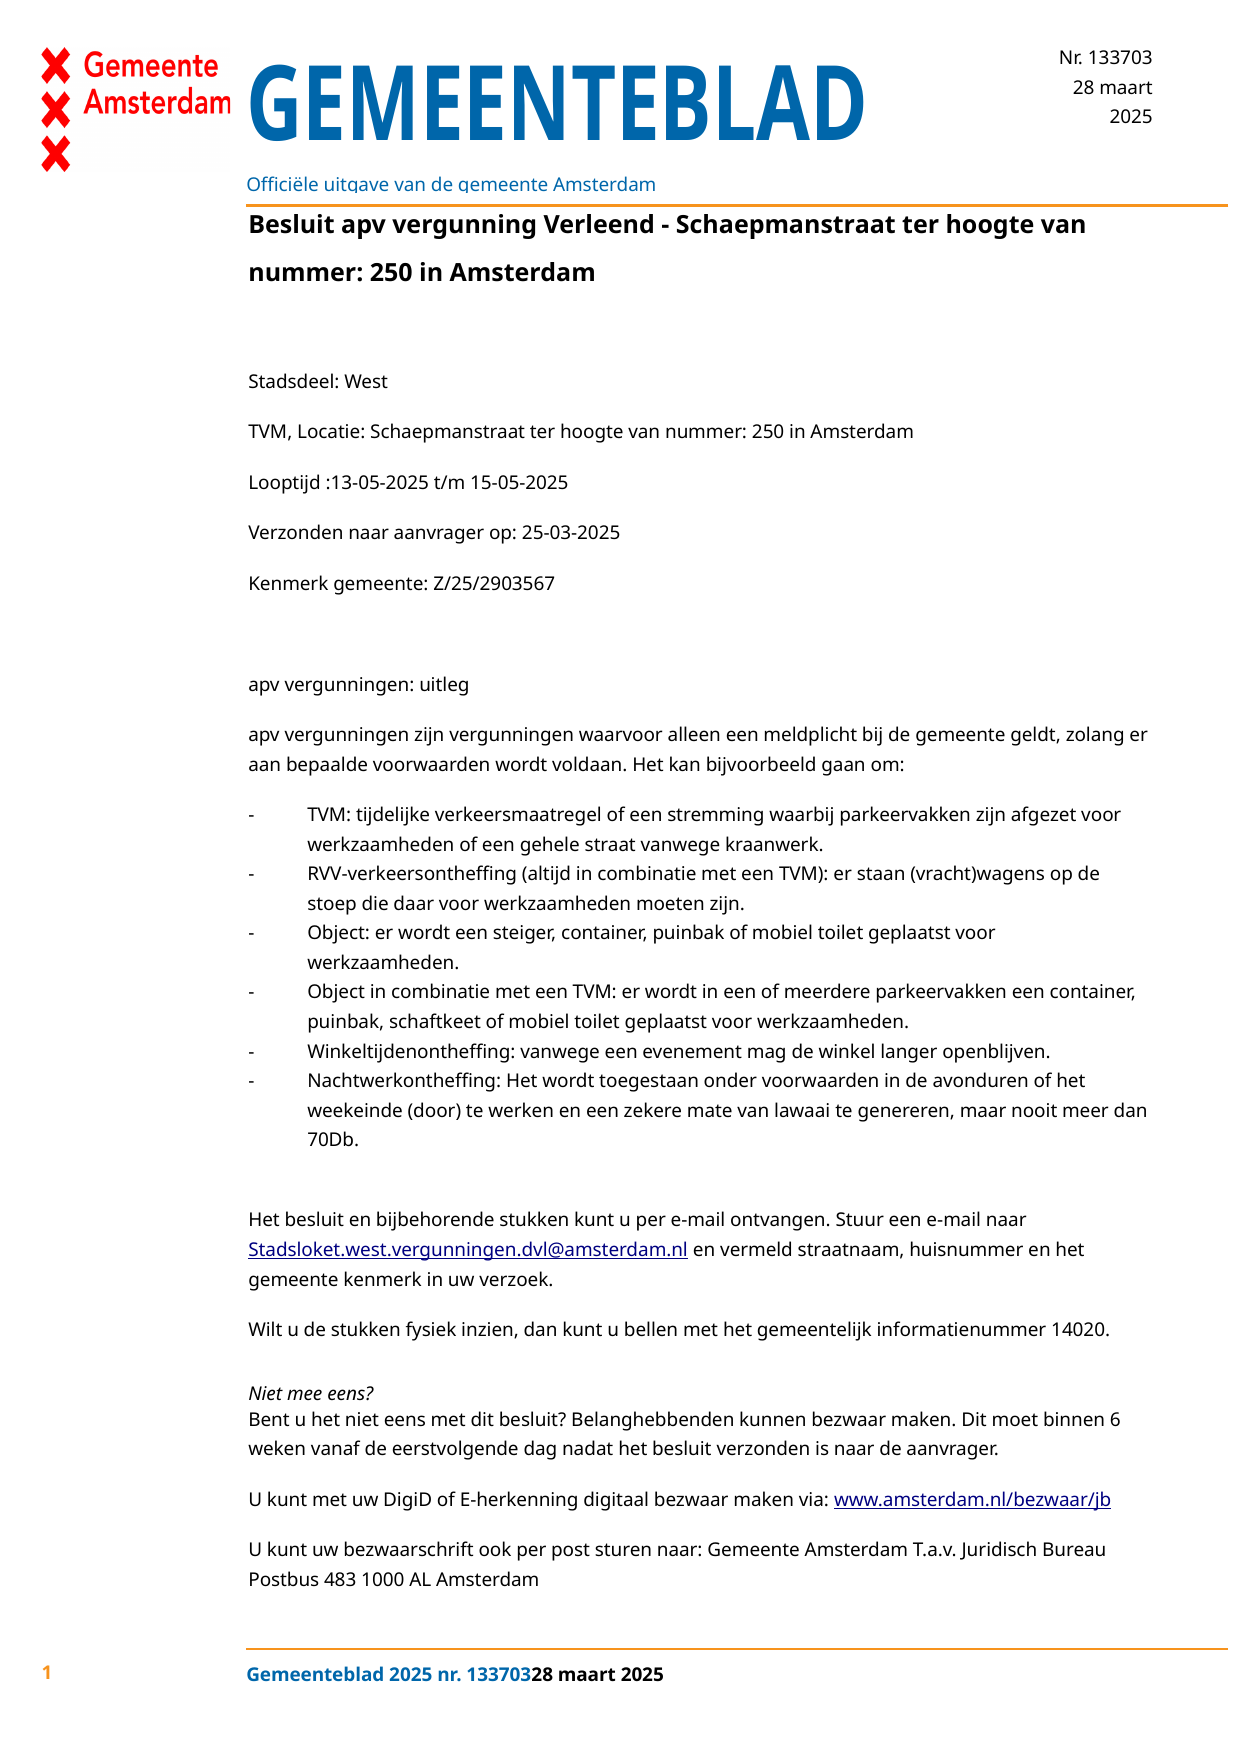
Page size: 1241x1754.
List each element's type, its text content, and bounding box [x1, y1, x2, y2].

list TVM: tijdelijke verkeersmaatregel of een stremming waarbij parkeervakken zijn afgezet voor werkzaamheden of een gehele straat vanwege kraanwerk. [248, 801, 1152, 857]
text Verzonden naar aanvrager op: 25-03-2025 [248, 519, 1152, 545]
text U kunt met uw DigiD of E-herkenning digitaal bezwaar maken via: www.amsterdam.nl/bezwaar/jb [248, 1486, 1152, 1512]
text U kunt uw bezwaarschrift ook per post sturen naar: Gemeente Amsterdam T.a.v. Juridisch Bureau Postbus 483 1000 AL Amsterdam [248, 1536, 1152, 1592]
list Object in combinatie met een TVM: er wordt in een of meerdere parkeervakken een container, puinbak, schaftkeet of mobiel toilet geplaatst voor werkzaamheden. [248, 979, 1152, 1034]
list RVV-verkeersontheffing (altijd in combinatie met een TVM): er staan (vracht)wagens op de stoep die daar voor werkzaamheden moeten zijn. [248, 860, 1152, 916]
text Stadsdeel: West [248, 368, 1152, 394]
text Looptijd :13-05-2025 t/m 15-05-2025 [248, 469, 1152, 495]
text Bent u het niet eens met dit besluit? Belanghebbenden kunnen bezwaar maken. Dit moet binnen 6 weken vanaf de eerstvolgende dag nadat het besluit verzonden is naar de aanvrager. [248, 1406, 1152, 1461]
text Het besluit en bijbehorende stukken kunt u per e-mail ontvangen. Stuur een e-mail naar Stadsloket.west.vergunningen.dvl@amsterdam.nl en vermeld straatnaam, huisnummer en het gemeente kenmerk in uw verzoek. [248, 1207, 1152, 1292]
text Niet mee eens? [248, 1380, 1152, 1406]
text apv vergunningen zijn vergunningen waarvoor alleen een meldplicht bij de gemeente geldt, zolang er aan bepaalde voorwaarden wordt voldaan. Het kan bijvoorbeeld gaan om: [248, 721, 1152, 777]
text Besluit apv vergunning Verleend - Schaepmanstraat ter hoogte van nummer: 250 in Amsterdam [248, 207, 1152, 288]
picture [41, 47, 231, 172]
text Kenmerk gemeente: Z/25/2903567 [248, 570, 1152, 596]
text apv vergunningen: uitleg [248, 671, 1152, 697]
text TVM, Locatie: Schaepmanstraat ter hoogte van nummer: 250 in Amsterdam [248, 419, 1152, 444]
text Wilt u de stukken fysiek inzien, dan kunt u bellen met het gemeentelijk informatienummer 14020. [248, 1316, 1152, 1342]
list Winkeltijdenontheffing: vanwege een evenement mag de winkel langer openblijven. [248, 1038, 1152, 1064]
list Object: er wordt een steiger, container, puinbak of mobiel toilet geplaatst voor werkzaamheden. [248, 919, 1152, 975]
list Nachtwerkontheffing: Het wordt toegestaan onder voorwaarden in de avonduren of het weekeinde (door) te werken en een zekere mate van lawaai te genereren, maar nooit meer dan 70Db. [248, 1067, 1152, 1152]
